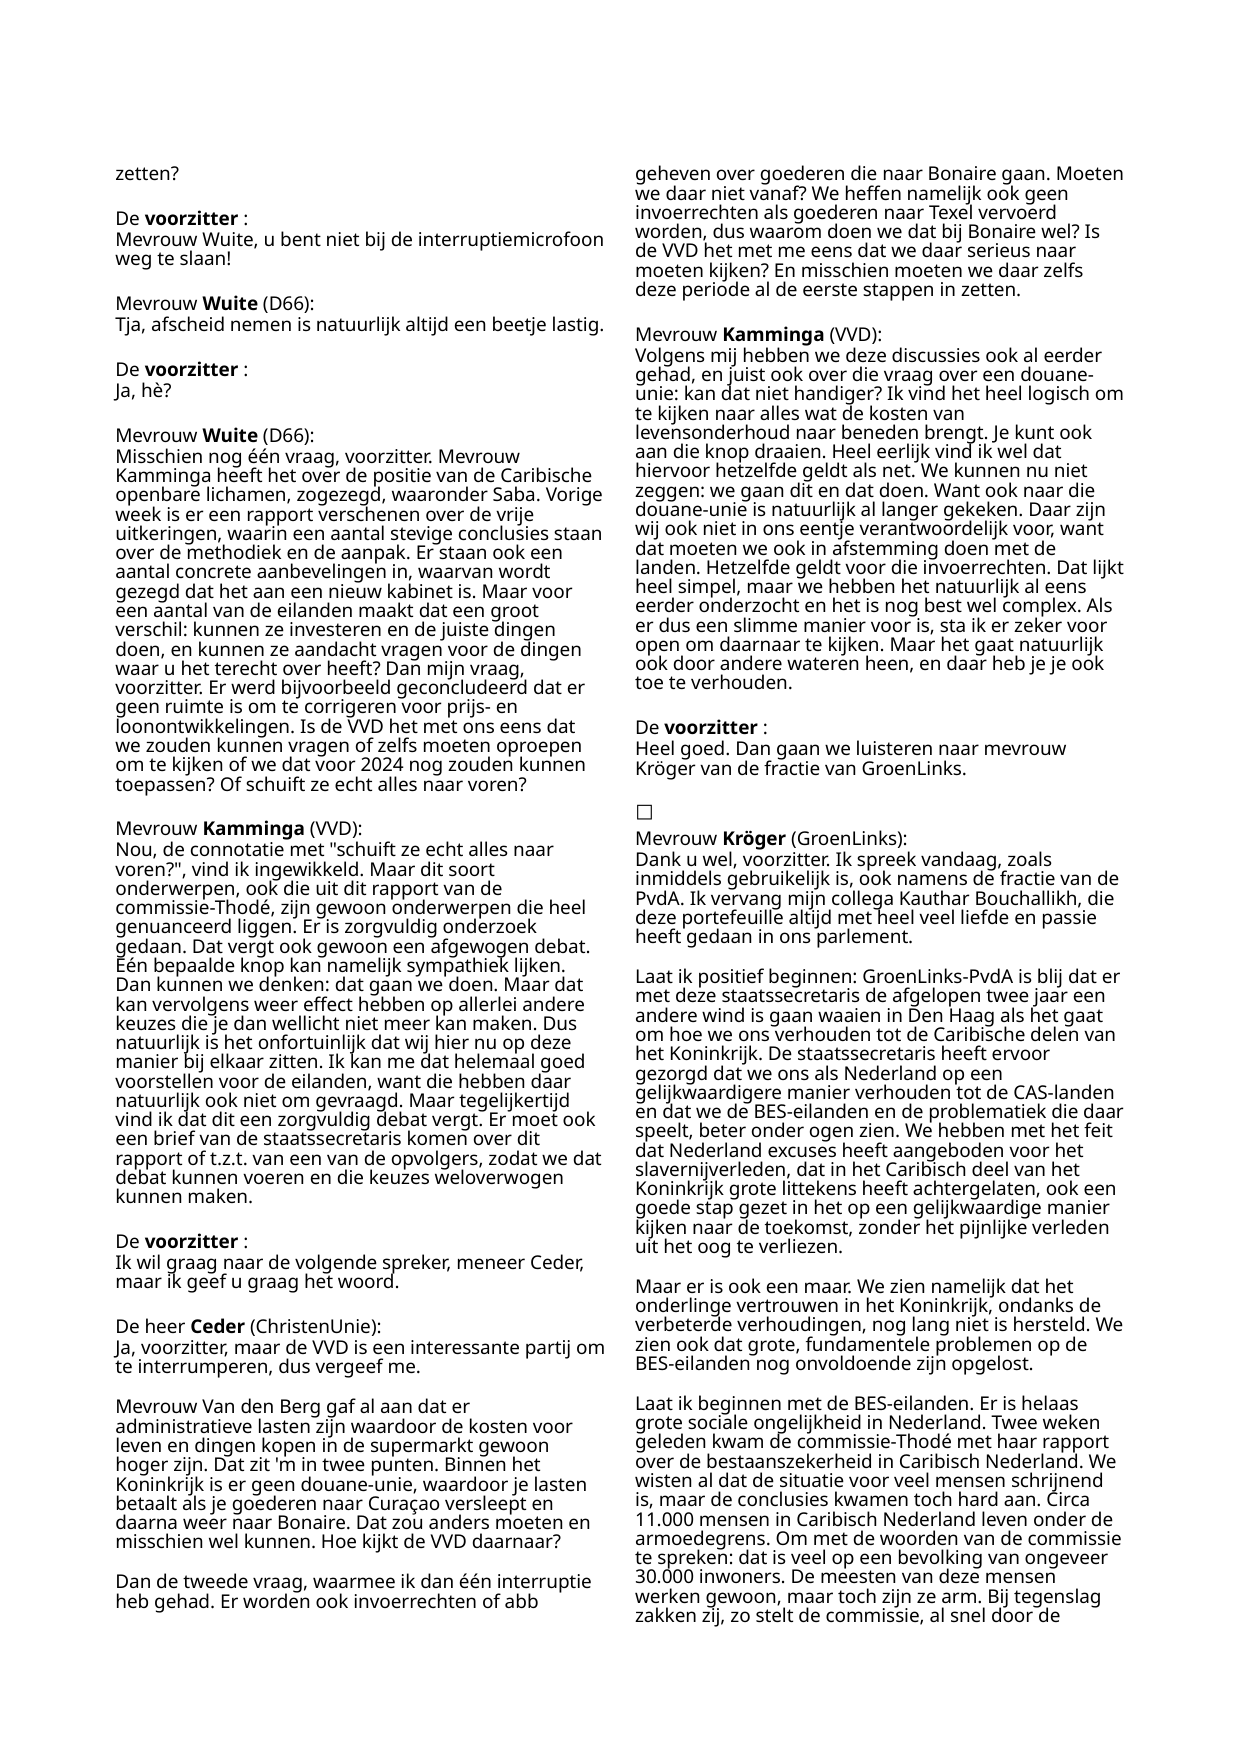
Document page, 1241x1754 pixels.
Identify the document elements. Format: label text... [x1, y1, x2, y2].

text Laat ik positief beginnen: GroenLinks-PvdA is blij dat er met deze staatssecretaris de afgelopen twee jaar een andere wind is gaan waaien in Den Haag als het gaat om hoe we ons verhouden tot de Caribische delen van het Koninkrijk. De staatssecretaris heeft ervoor gezorgd dat we ons als Nederland op een gelijkwaardigere manier verhouden tot de CAS-landen en dat we de BES-eilanden en de problematiek die daar speelt, beter onder ogen zien. We hebben met het feit dat Nederland excuses heeft aangeboden voor het slavernijverleden, dat in het Caribisch deel van het Koninkrijk grote littekens heeft achtergelaten, ook een goede stap gezet in het op een gelijkwaardige manier kijken naar de toekomst, zonder het pijnlijke verleden uit het oog te verliezen. [635, 968, 1125, 1257]
text Mevrouw Kamminga (VVD): [115, 816, 605, 841]
text De heer Ceder (ChristenUnie): [115, 1313, 605, 1339]
text Ja, voorzitter, maar de VVD is een interessante partij om te interrumperen, dus vergeef me. [115, 1339, 605, 1378]
text Laat ik beginnen met de BES-eilanden. Er is helaas grote sociale ongelijkheid in Nederland. Twee weken geleden kwam de commissie-Thodé met haar rapport over de bestaanszekerheid in Caribisch Nederland. We wisten al dat de situatie voor veel mensen schrijnend is, maar de conclusies kwamen toch hard aan. Circa 11.000 mensen in Caribisch Nederland leven onder de armoedegrens. Om met de woorden van de commissie te spreken: dat is veel op een bevolking van ongeveer 30.000 inwoners. De meesten van deze mensen werken gewoon, maar toch zijn ze arm. Bij tegenslag zakken zij, zo stelt de commissie, al snel door de [635, 1395, 1125, 1626]
text De voorzitter : [115, 356, 605, 382]
text Mevrouw Kröger (GroenLinks): [635, 825, 1125, 851]
text Volgens mij hebben we deze discussies ook al eerder gehad, en juist ook over die vraag over een douane-unie: kan dat niet handiger? Ik vind het heel logisch om te kijken naar alles wat de kosten van levensonderhoud naar beneden brengt. Je kunt ook aan die knop draaien. Heel eerlijk vind ik wel dat hiervoor hetzelfde geldt als net. We kunnen nu niet zeggen: we gaan dit en dat doen. Want ook naar die douane-unie is natuurlijk al langer gekeken. Daar zijn wij ook niet in ons eentje verantwoordelijk voor, want dat moeten we ook in afstemming doen met de landen. Hetzelfde geldt voor die invoerrechten. Dat lijkt heel simpel, maar we hebben het natuurlijk al eens eerder onderzocht en het is nog best wel complex. Als er dus een slimme manier voor is, sta ik er zeker voor open om daarnaar te kijken. Maar het gaat natuurlijk ook door andere wateren heen, en daar heb je je ook toe te verhouden. [635, 347, 1125, 694]
text ⬜ [635, 799, 1125, 825]
text Ik wil graag naar de volgende spreker, meneer Ceder, maar ik geef u graag het woord. [115, 1254, 605, 1293]
text Mevrouw Kamminga (VVD): [635, 321, 1125, 347]
text Dan de tweede vraag, waarmee ik dan één interruptie heb gehad. Er worden ook invoerrechten of abb [115, 1573, 605, 1612]
text zetten? [115, 165, 605, 184]
text Maar er is ook een maar. We zien namelijk dat het onderlinge vertrouwen in het Koninkrijk, ondanks de verbeterde verhoudingen, nog lang niet is hersteld. We zien ook dat grote, fundamentele problemen op de BES-eilanden nog onvoldoende zijn opgelost. [635, 1278, 1125, 1374]
text De voorzitter : [115, 205, 605, 231]
text De voorzitter : [635, 714, 1125, 740]
text Mevrouw Wuite (D66): [115, 291, 605, 316]
text Ja, hè? [115, 382, 605, 401]
text De voorzitter : [115, 1228, 605, 1254]
text Mevrouw Van den Berg gaf al aan dat er administratieve lasten zijn waardoor de kosten voor leven en dingen kopen in de supermarkt gewoon hoger zijn. Dat zit 'm in twee punten. Binnen het Koninkrijk is er geen douane-unie, waardoor je lasten betaalt als je goederen naar Curaçao versleept en daarna weer naar Bonaire. Dat zou anders moeten en misschien wel kunnen. Hoe kijkt de VVD daarnaar? [115, 1398, 605, 1553]
text geheven over goederen die naar Bonaire gaan. Moeten we daar niet vanaf? We heffen namelijk ook geen invoerrechten als goederen naar Texel vervoerd worden, dus waarom doen we dat bij Bonaire wel? Is de VVD het met me eens dat we daar serieus naar moeten kijken? En misschien moeten we daar zelfs deze periode al de eerste stappen in zetten. [635, 165, 1125, 300]
text Dank u wel, voorzitter. Ik spreek vandaag, zoals inmiddels gebruikelijk is, ook namens de fractie van de PvdA. Ik vervang mijn collega Kauthar Bouchallikh, die deze portefeuille altijd met heel veel liefde en passie heeft gedaan in ons parlement. [635, 851, 1125, 947]
text Mevrouw Wuite (D66): [115, 422, 605, 448]
text Nou, de connotatie met "schuift ze echt alles naar voren?", vind ik ingewikkeld. Maar dit soort onderwerpen, ook die uit dit rapport van de commissie-Thodé, zijn gewoon onderwerpen die heel genuanceerd liggen. Er is zorgvuldig onderzoek gedaan. Dat vergt ook gewoon een afgewogen debat. Eén bepaalde knop kan namelijk sympathiek lijken. Dan kunnen we denken: dat gaan we doen. Maar dat kan vervolgens weer effect hebben op allerlei andere keuzes die je dan wellicht niet meer kan maken. Dus natuurlijk is het onfortuinlijk dat wij hier nu op deze manier bij elkaar zitten. Ik kan me dat helemaal goed voorstellen voor de eilanden, want die hebben daar natuurlijk ook niet om gevraagd. Maar tegelijkertijd vind ik dat dit een zorgvuldig debat vergt. Er moet ook een brief van de staatssecretaris komen over dit rapport of t.z.t. van een van de opvolgers, zodat we dat debat kunnen voeren en die keuzes weloverwogen kunnen maken. [115, 841, 605, 1207]
text Heel goed. Dan gaan we luisteren naar mevrouw Kröger van de fractie van GroenLinks. [635, 740, 1125, 779]
text Mevrouw Wuite, u bent niet bij de interruptiemicrofoon weg te slaan! [115, 231, 605, 270]
text Misschien nog één vraag, voorzitter. Mevrouw Kamminga heeft het over de positie van de Caribische openbare lichamen, zogezegd, waaronder Saba. Vorige week is er een rapport verschenen over de vrije uitkeringen, waarin een aantal stevige conclusies staan over de methodiek en de aanpak. Er staan ook een aantal concrete aanbevelingen in, waarvan wordt gezegd dat het aan een nieuw kabinet is. Maar voor een aantal van de eilanden maakt dat een groot verschil: kunnen ze investeren en de juiste dingen doen, en kunnen ze aandacht vragen voor de dingen waar u het terecht over heeft? Dan mijn vraag, voorzitter. Er werd bijvoorbeeld geconcludeerd dat er geen ruimte is om te corrigeren voor prijs- en loonontwikkelingen. Is de VVD het met ons eens dat we zouden kunnen vragen of zelfs moeten oproepen om te kijken of we dat voor 2024 nog zouden kunnen toepassen? Of schuift ze echt alles naar voren? [115, 448, 605, 795]
text Tja, afscheid nemen is natuurlijk altijd een beetje lastig. [115, 316, 605, 336]
